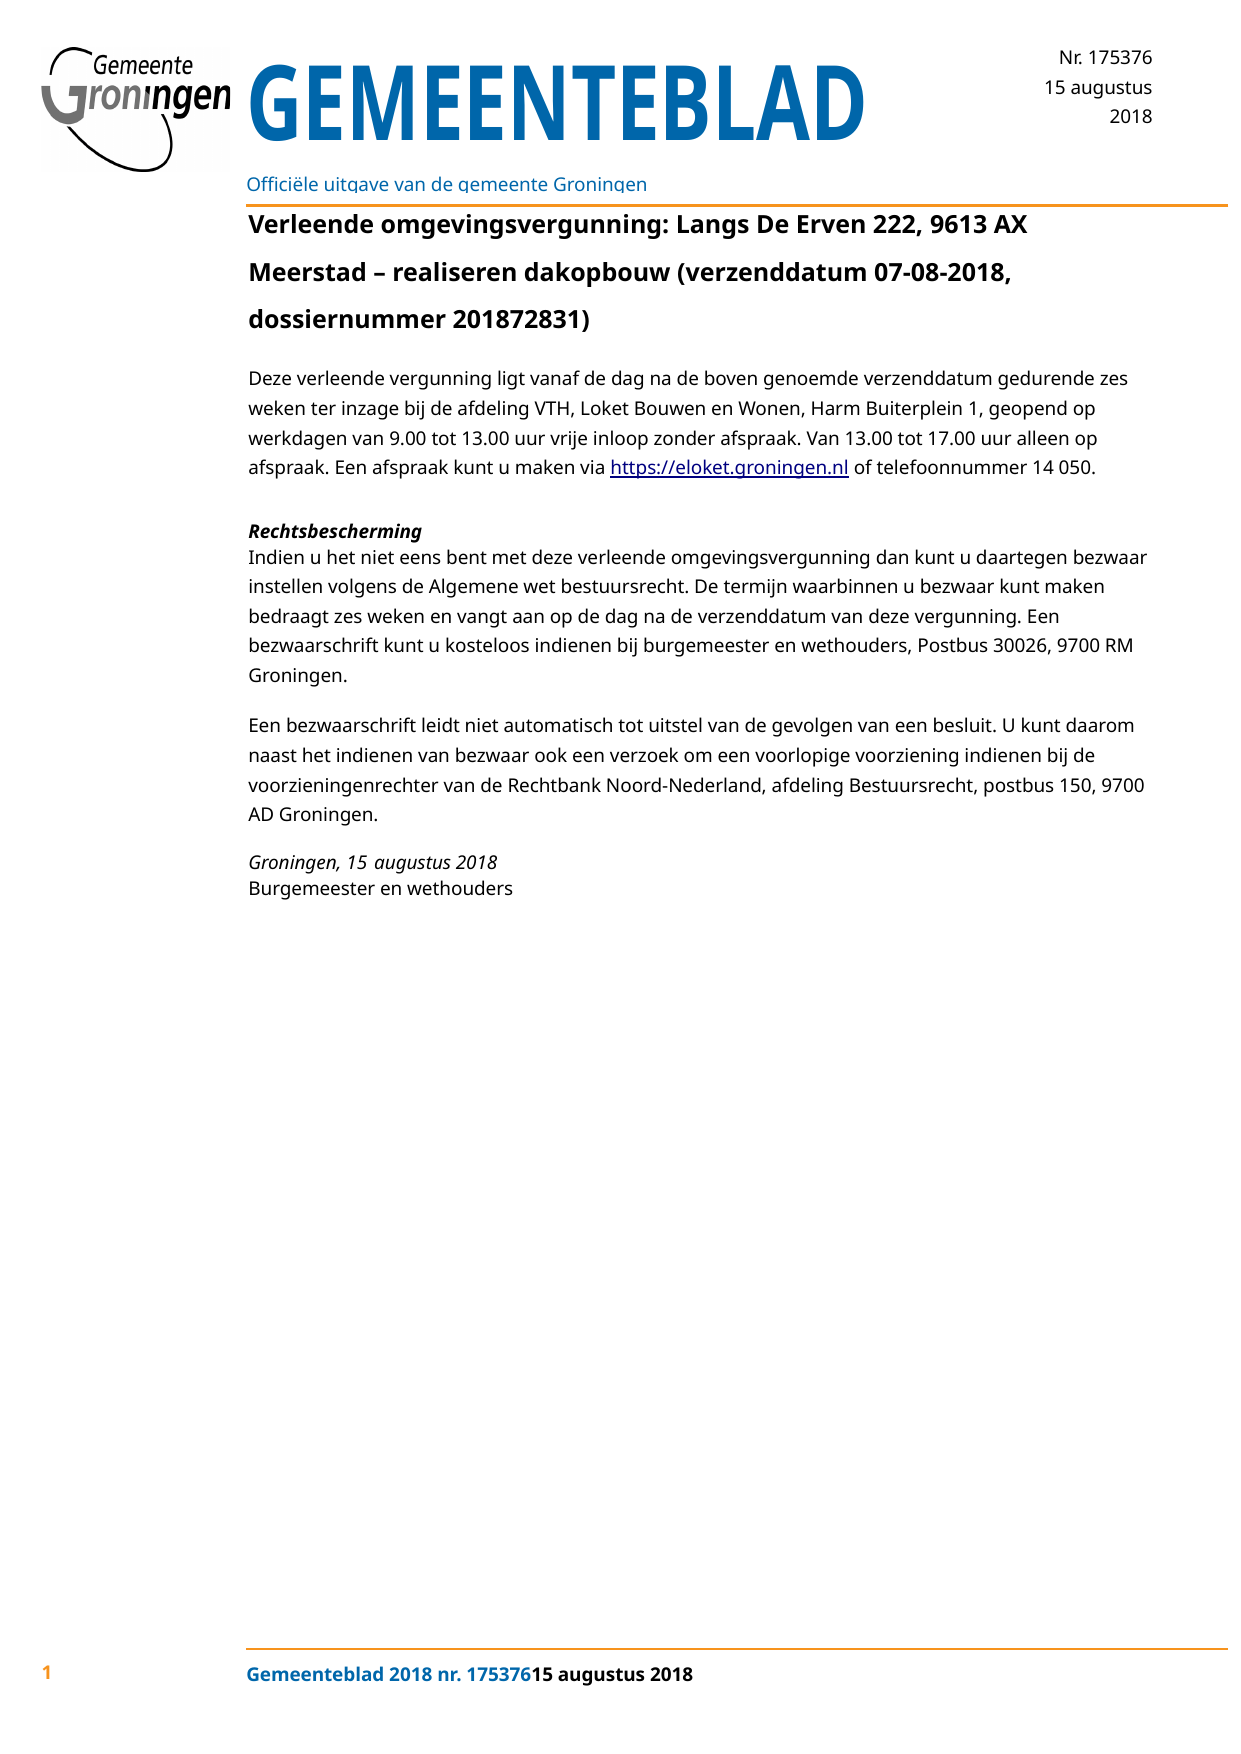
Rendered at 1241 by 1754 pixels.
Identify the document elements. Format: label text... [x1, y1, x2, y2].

text Deze verleende vergunning ligt vanaf de dag na de boven genoemde verzenddatum gedurende zes weken ter inzage bij de afdeling VTH, Loket Bouwen en Wonen, Harm Buiterplein 1, geopend op werkdagen van 9.00 tot 13.00 uur vrije inloop zonder afspraak. Van 13.00 tot 17.00 uur alleen op afspraak. Een afspraak kunt u maken via https://eloket.groningen.nl of telefoonnummer 14 050. [248, 366, 1152, 480]
text Burgemeester en wethouders [248, 875, 1152, 901]
text Verleende omgevingsvergunning: Langs De Erven 222, 9613 AX Meerstad – realiseren dakopbouw (verzenddatum 07-08-2018, dossiernummer 201872831) [248, 207, 1152, 336]
text Rechtsbescherming [248, 518, 1152, 544]
picture [41, 47, 231, 172]
text Indien u het niet eens bent met deze verleende omgevingsvergunning dan kunt u daartegen bezwaar instellen volgens de Algemene wet bestuursrecht. De termijn waarbinnen u bezwaar kunt maken bedraagt zes weken en vangt aan op de dag na de verzenddatum van deze vergunning. Een bezwaarschrift kunt u kosteloos indienen bij burgemeester en wethouders, Postbus 30026, 9700 RM Groningen. [248, 544, 1152, 688]
text Groningen, 15 augustus 2018 [248, 849, 1152, 875]
text Een bezwaarschrift leidt niet automatisch tot uitstel van de gevolgen van een besluit. U kunt daarom naast het indienen van bezwaar ook een verzoek om een voorlopige voorziening indienen bij de voorzieningenrechter van de Rechtbank Noord-Nederland, afdeling Bestuursrecht, postbus 150, 9700 AD Groningen. [248, 713, 1152, 827]
